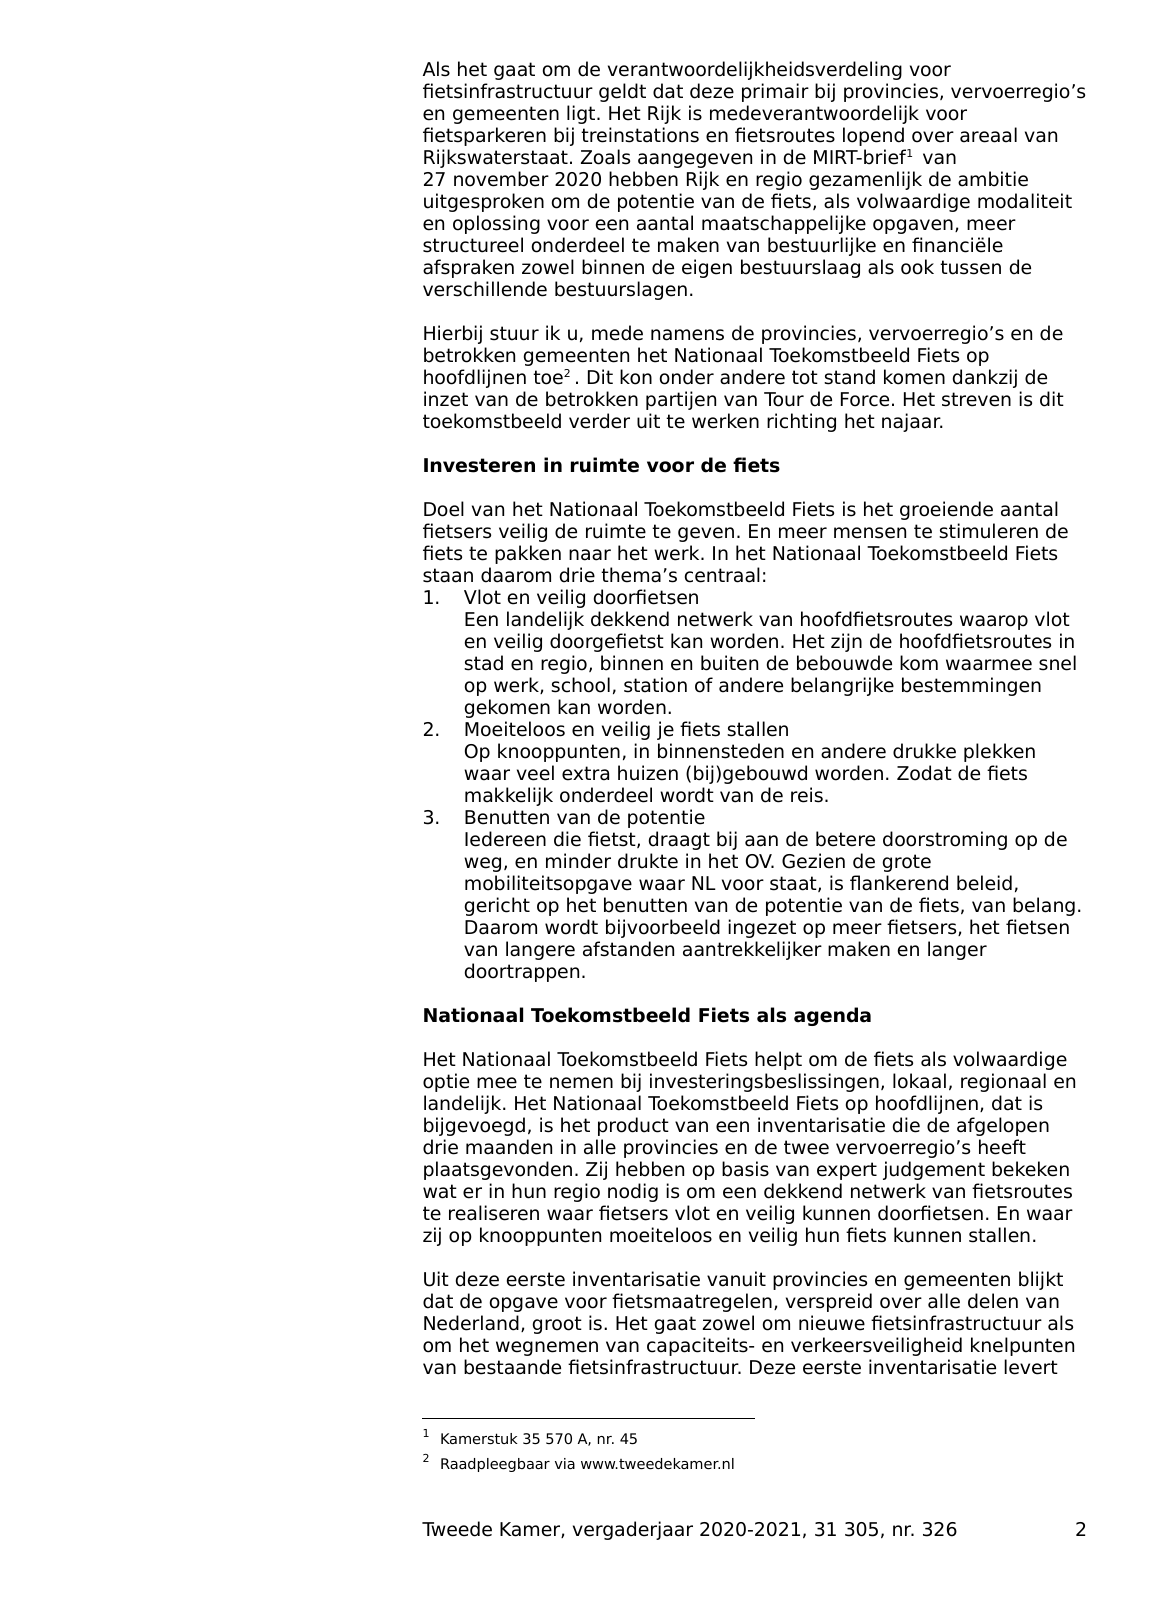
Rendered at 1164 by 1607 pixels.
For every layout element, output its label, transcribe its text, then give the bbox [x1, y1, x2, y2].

text Als het gaat om de verantwoordelijkheidsverdeling voor fietsinfrastructuur geldt dat deze primair bij provincies, vervoerregio’s en gemeenten ligt. Het Rijk is medeverantwoordelijk voor fietsparkeren bij treinstations en fietsroutes lopend over areaal van Rijkswaterstaat. Zoals aangegeven in de MIRT-brief van 27 november 2020 hebben Rijk en regio gezamenlijk de ambitie uitgesproken om de potentie van de fiets, als volwaardige modaliteit en oplossing voor een aantal maatschappelijke opgaven, meer structureel onderdeel te maken van bestuurlijke en financiële afspraken zowel binnen de eigen bestuurslaag als ook tussen de verschillende bestuurslagen. [422, 59, 1087, 301]
text Uit deze eerste inventarisatie vanuit provincies en gemeenten blijkt dat de opgave voor fietsmaatregelen, verspreid over alle delen van Nederland, groot is. Het gaat zowel om nieuwe fietsinfrastructuur als om het wegnemen van capaciteits- en verkeersveiligheid knelpunten van bestaande fietsinfrastructuur. Deze eerste inventarisatie levert [422, 1269, 1087, 1379]
text Het Nationaal Toekomstbeeld Fiets helpt om de fiets als volwaardige optie mee te nemen bij investeringsbeslissingen, lokaal, regionaal en landelijk. Het Nationaal Toekomstbeeld Fiets op hoofdlijnen, dat is bijgevoegd, is het product van een inventarisatie die de afgelopen drie maanden in alle provincies en de twee vervoerregio’s heeft plaatsgevonden. Zij hebben op basis van expert judgement bekeken wat er in hun regio nodig is om een dekkend netwerk van fietsroutes te realiseren waar fietsers vlot en veilig kunnen doorfietsen. En waar zij op knooppunten moeiteloos en veilig hun fiets kunnen stallen. [422, 1049, 1087, 1247]
text Op knooppunten, in binnensteden en andere drukke plekken waar veel extra huizen (bij)gebouwd worden. Zodat de fiets makkelijk onderdeel wordt van de reis. [464, 741, 1087, 807]
text 1. Vlot en veilig doorfietsen [422, 587, 1087, 609]
text Kamerstuk 35 570 A, nr. 45 [422, 1427, 1087, 1449]
text Hierbij stuur ik u, mede namens de provincies, vervoerregio’s en de betrokken gemeenten het Nationaal Toekomstbeeld Fiets op hoofdlijnen toe. Dit kon onder andere tot stand komen dankzij de inzet van de betrokken partijen van Tour de Force. Het streven is dit toekomstbeeld verder uit te werken richting het najaar. [422, 323, 1087, 433]
subtitle Investeren in ruimte voor de fiets [422, 455, 1087, 477]
text 2. Moeiteloos en veilig je fiets stallen [422, 719, 1087, 741]
text Raadpleegbaar via www.tweedekamer.nl [422, 1452, 1087, 1474]
text 3. Benutten van de potentie [422, 807, 1087, 829]
text Een landelijk dekkend netwerk van hoofdfietsroutes waarop vlot en veilig doorgefietst kan worden. Het zijn de hoofdfietsroutes in stad en regio, binnen en buiten de bebouwde kom waarmee snel op werk, school, station of andere belangrijke bestemmingen gekomen kan worden. [464, 609, 1087, 719]
text Iedereen die fietst, draagt bij aan de betere doorstroming op de weg, en minder drukte in het OV. Gezien de grote mobiliteitsopgave waar NL voor staat, is flankerend beleid, gericht op het benutten van de potentie van de fiets, van belang. Daarom wordt bijvoorbeeld ingezet op meer fietsers, het fietsen van langere afstanden aantrekkelijker maken en langer doortrappen. [464, 829, 1087, 983]
text Doel van het Nationaal Toekomstbeeld Fiets is het groeiende aantal fietsers veilig de ruimte te geven. En meer mensen te stimuleren de fiets te pakken naar het werk. In het Nationaal Toekomstbeeld Fiets staan daarom drie thema’s centraal: [422, 499, 1087, 587]
subtitle Nationaal Toekomstbeeld Fiets als agenda [422, 1005, 1087, 1027]
